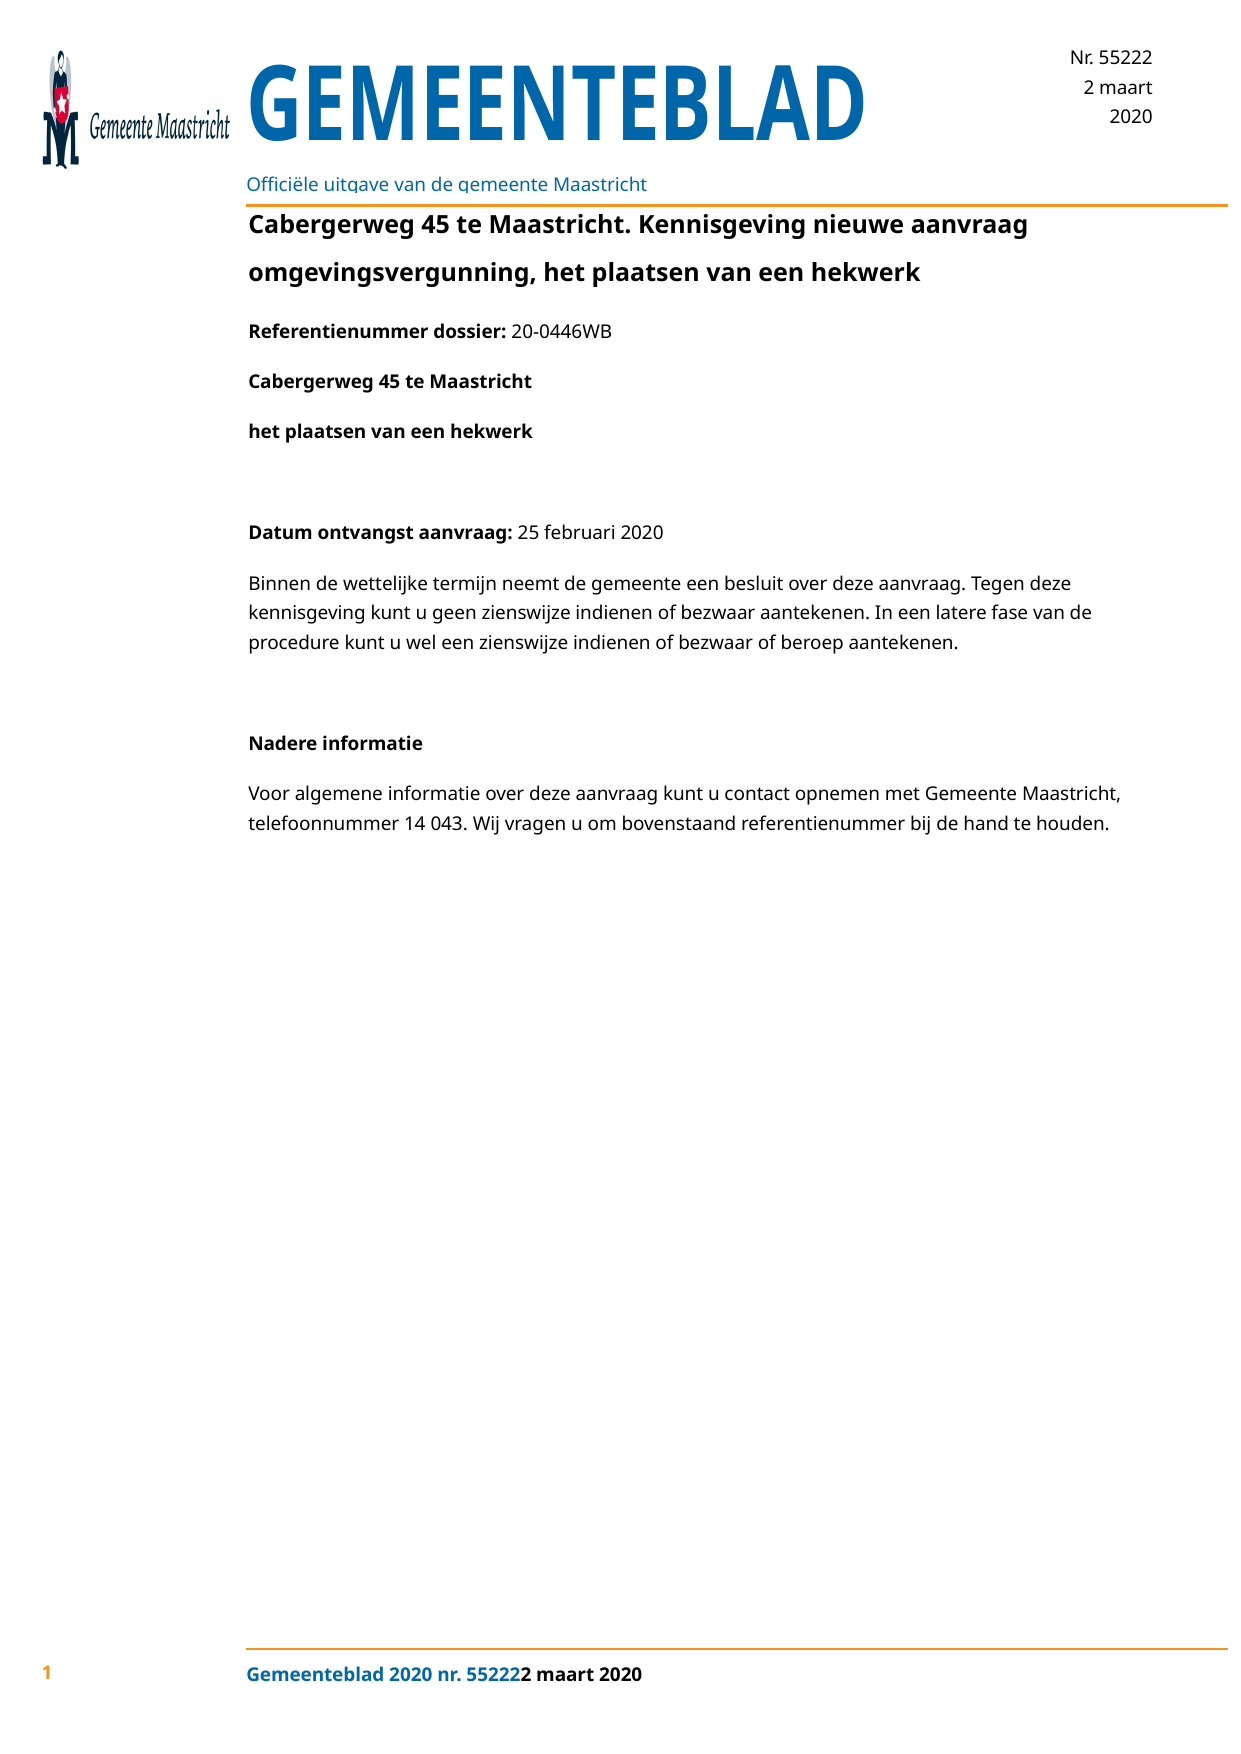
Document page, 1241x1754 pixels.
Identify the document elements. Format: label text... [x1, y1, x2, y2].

text het plaatsen van een hekwerk [248, 419, 1152, 444]
text Referentienummer dossier: 20-0446WB [248, 318, 1152, 344]
picture [41, 47, 231, 172]
text Nadere informatie [248, 730, 1152, 756]
text Datum ontvangst aanvraag: 25 februari 2020 [248, 519, 1152, 545]
text Binnen de wettelijke termijn neemt de gemeente een besluit over deze aanvraag. Tegen deze kennisgeving kunt u geen zienswijze indienen of bezwaar aantekenen. In een latere fase van de procedure kunt u wel een zienswijze indienen of bezwaar of beroep aantekenen. [248, 570, 1152, 655]
text Cabergerweg 45 te Maastricht. Kennisgeving nieuwe aanvraag omgevingsvergunning, het plaatsen van een hekwerk [248, 207, 1152, 288]
text Voor algemene informatie over deze aanvraag kunt u contact opnemen met Gemeente Maastricht, telefoonnummer 14 043. Wij vragen u om bovenstaand referentienummer bij de hand te houden. [248, 780, 1152, 836]
text Cabergerweg 45 te Maastricht [248, 368, 1152, 394]
